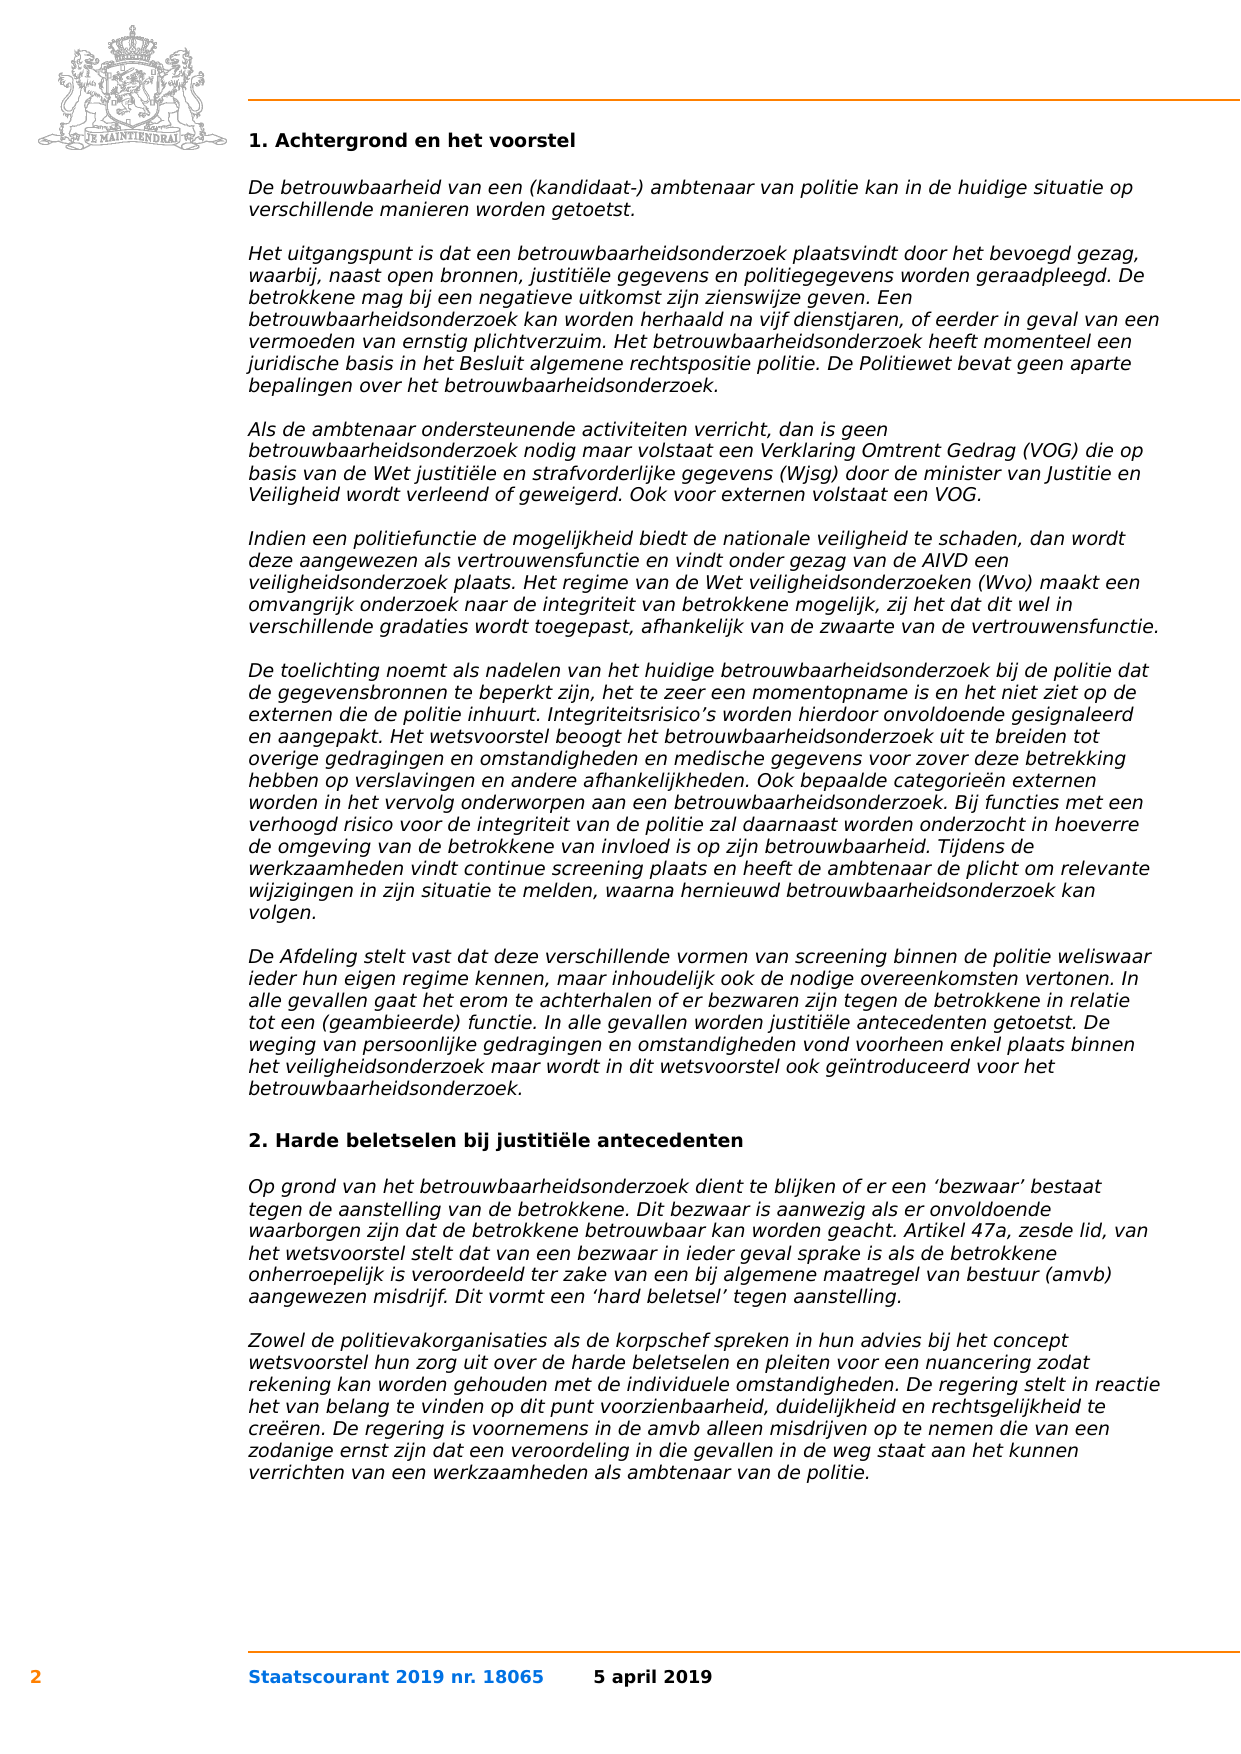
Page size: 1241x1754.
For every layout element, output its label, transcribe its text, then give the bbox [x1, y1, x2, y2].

text De Afdeling stelt vast dat deze verschillende vormen van screening binnen de politie weliswaar ieder hun eigen regime kennen, maar inhoudelijk ook de nodige overeenkomsten vertonen. In alle gevallen gaat het erom te achterhalen of er bezwaren zijn tegen de betrokkene in relatie tot een (geambieerde) functie. In alle gevallen worden justitiële antecedenten getoetst. De weging van persoonlijke gedragingen en omstandigheden vond voorheen enkel plaats binnen het veiligheidsonderzoek maar wordt in dit wetsvoorstel ook geïntroduceerd voor het betrouwbaarheidsonderzoek. [248, 946, 1163, 1099]
text Indien een politiefunctie de mogelijkheid biedt de nationale veiligheid te schaden, dan wordt deze aangewezen als vertrouwensfunctie en vindt onder gezag van de AIVD een veiligheidsonderzoek plaats. Het regime van de Wet veiligheidsonderzoeken (Wvo) maakt een omvangrijk onderzoek naar de integriteit van betrokkene mogelijk, zij het dat dit wel in verschillende gradaties wordt toegepast, afhankelijk van de zwaarte van de vertrouwensfunctie. [248, 528, 1163, 638]
text Als de ambtenaar ondersteunende activiteiten verricht, dan is geen betrouwbaarheidsonderzoek nodig maar volstaat een Verklaring Omtrent Gedrag (VOG) die op basis van de Wet justitiële en strafvorderlijke gegevens (Wjsg) door de minister van Justitie en Veiligheid wordt verleend of geweigerd. Ook voor externen volstaat een VOG. [248, 418, 1163, 506]
subtitle 1. Achtergrond en het voorstel [248, 130, 1163, 152]
subtitle 2. Harde beletselen bij justitiële antecedenten [248, 1129, 1163, 1151]
text De toelichting noemt als nadelen van het huidige betrouwbaarheidsonderzoek bij de politie dat de gegevensbronnen te beperkt zijn, het te zeer een momentopname is en het niet ziet op de externen die de politie inhuurt. Integriteitsrisico’s worden hierdoor onvoldoende gesignaleerd en aangepakt. Het wetsvoorstel beoogt het betrouwbaarheidsonderzoek uit te breiden tot overige gedragingen en omstandigheden en medische gegevens voor zover deze betrekking hebben op verslavingen en andere afhankelijkheden. Ook bepaalde categorieën externen worden in het vervolg onderworpen aan een betrouwbaarheidsonderzoek. Bij functies met een verhoogd risico voor de integriteit van de politie zal daarnaast worden onderzocht in hoeverre de omgeving van de betrokkene van invloed is op zijn betrouwbaarheid. Tijdens de werkzaamheden vindt continue screening plaats en heeft de ambtenaar de plicht om relevante wijzigingen in zijn situatie te melden, waarna hernieuwd betrouwbaarheidsonderzoek kan volgen. [248, 660, 1163, 924]
picture [38, 25, 227, 150]
text Zowel de politievakorganisaties als de korpschef spreken in hun advies bij het concept wetsvoorstel hun zorg uit over de harde beletselen en pleiten voor een nuancering zodat rekening kan worden gehouden met de individuele omstandigheden. De regering stelt in reactie het van belang te vinden op dit punt voorzienbaarheid, duidelijkheid en rechtsgelijkheid te creëren. De regering is voornemens in de amvb alleen misdrijven op te nemen die van een zodanige ernst zijn dat een veroordeling in die gevallen in de weg staat aan het kunnen verrichten van een werkzaamheden als ambtenaar van de politie. [248, 1330, 1163, 1484]
text Op grond van het betrouwbaarheidsonderzoek dient te blijken of er een ‘bezwaar’ bestaat tegen de aanstelling van de betrokkene. Dit bezwaar is aanwezig als er onvoldoende waarborgen zijn dat de betrokkene betrouwbaar kan worden geacht. Artikel 47a, zesde lid, van het wetsvoorstel stelt dat van een bezwaar in ieder geval sprake is als de betrokkene onherroepelijk is veroordeeld ter zake van een bij algemene maatregel van bestuur (amvb) aangewezen misdrijf. Dit vormt een ‘hard beletsel’ tegen aanstelling. [248, 1176, 1163, 1308]
text Het uitgangspunt is dat een betrouwbaarheidsonderzoek plaatsvindt door het bevoegd gezag, waarbij, naast open bronnen, justitiële gegevens en politiegegevens worden geraadpleegd. De betrokkene mag bij een negatieve uitkomst zijn zienswijze geven. Een betrouwbaarheidsonderzoek kan worden herhaald na vijf dienstjaren, of eerder in geval van een vermoeden van ernstig plichtverzuim. Het betrouwbaarheidsonderzoek heeft momenteel een juridische basis in het Besluit algemene rechtspositie politie. De Politiewet bevat geen aparte bepalingen over het betrouwbaarheidsonderzoek. [248, 243, 1163, 397]
text De betrouwbaarheid van een (kandidaat-) ambtenaar van politie kan in de huidige situatie op verschillende manieren worden getoetst. [248, 177, 1163, 221]
